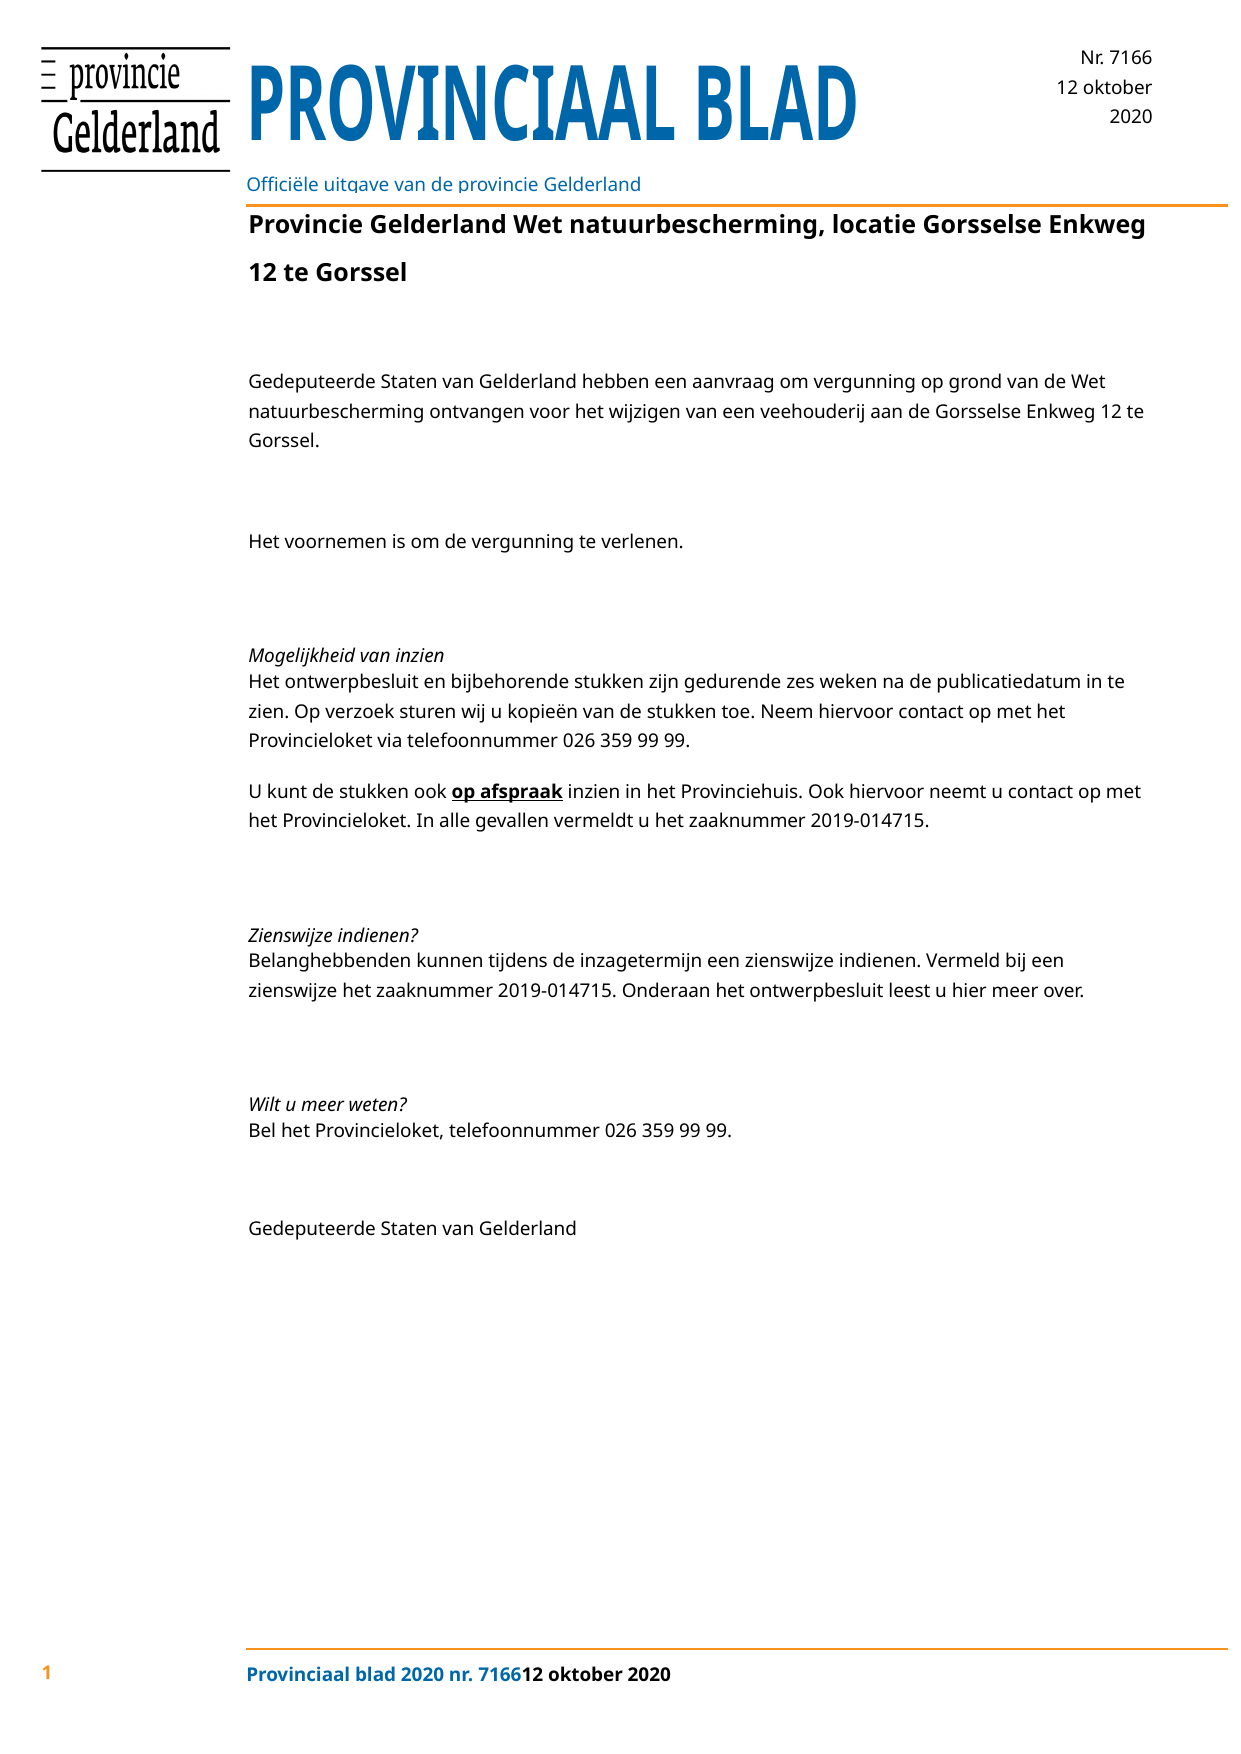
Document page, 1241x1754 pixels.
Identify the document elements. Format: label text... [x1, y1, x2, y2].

text Het voornemen is om de vergunning te verlenen. [248, 528, 1152, 554]
text Mogelijkheid van inzien [248, 643, 1152, 668]
picture [41, 47, 231, 172]
text Gedeputeerde Staten van Gelderland [248, 1216, 1152, 1241]
text Bel het Provincieloket, telefoonnummer 026 359 99 99. [248, 1117, 1152, 1143]
text Zienswijze indienen? [248, 922, 1152, 948]
text Gedeputeerde Staten van Gelderland hebben een aanvraag om vergunning op grond van de Wet natuurbescherming ontvangen voor het wijzigen van een veehouderij aan de Gorsselse Enkweg 12 te Gorssel. [248, 368, 1152, 453]
text Wilt u meer weten? [248, 1092, 1152, 1117]
text Provincie Gelderland Wet natuurbescherming, locatie Gorsselse Enkweg 12 te Gorssel [248, 207, 1152, 288]
text Belanghebbenden kunnen tijdens de inzagetermijn een zienswijze indienen. Vermeld bij een zienswijze het zaaknummer 2019-014715. Onderaan het ontwerpbesluit leest u hier meer over. [248, 948, 1152, 1003]
text U kunt de stukken ook op afspraak inzien in het Provinciehuis. Ook hiervoor neemt u contact op met het Provincieloket. In alle gevallen vermeldt u het zaaknummer 2019-014715. [248, 778, 1152, 833]
text Het ontwerpbesluit en bijbehorende stukken zijn gedurende zes weken na de publicatiedatum in te zien. Op verzoek sturen wij u kopieën van de stukken toe. Neem hiervoor contact op met het Provincieloket via telefoonnummer 026 359 99 99. [248, 668, 1152, 753]
